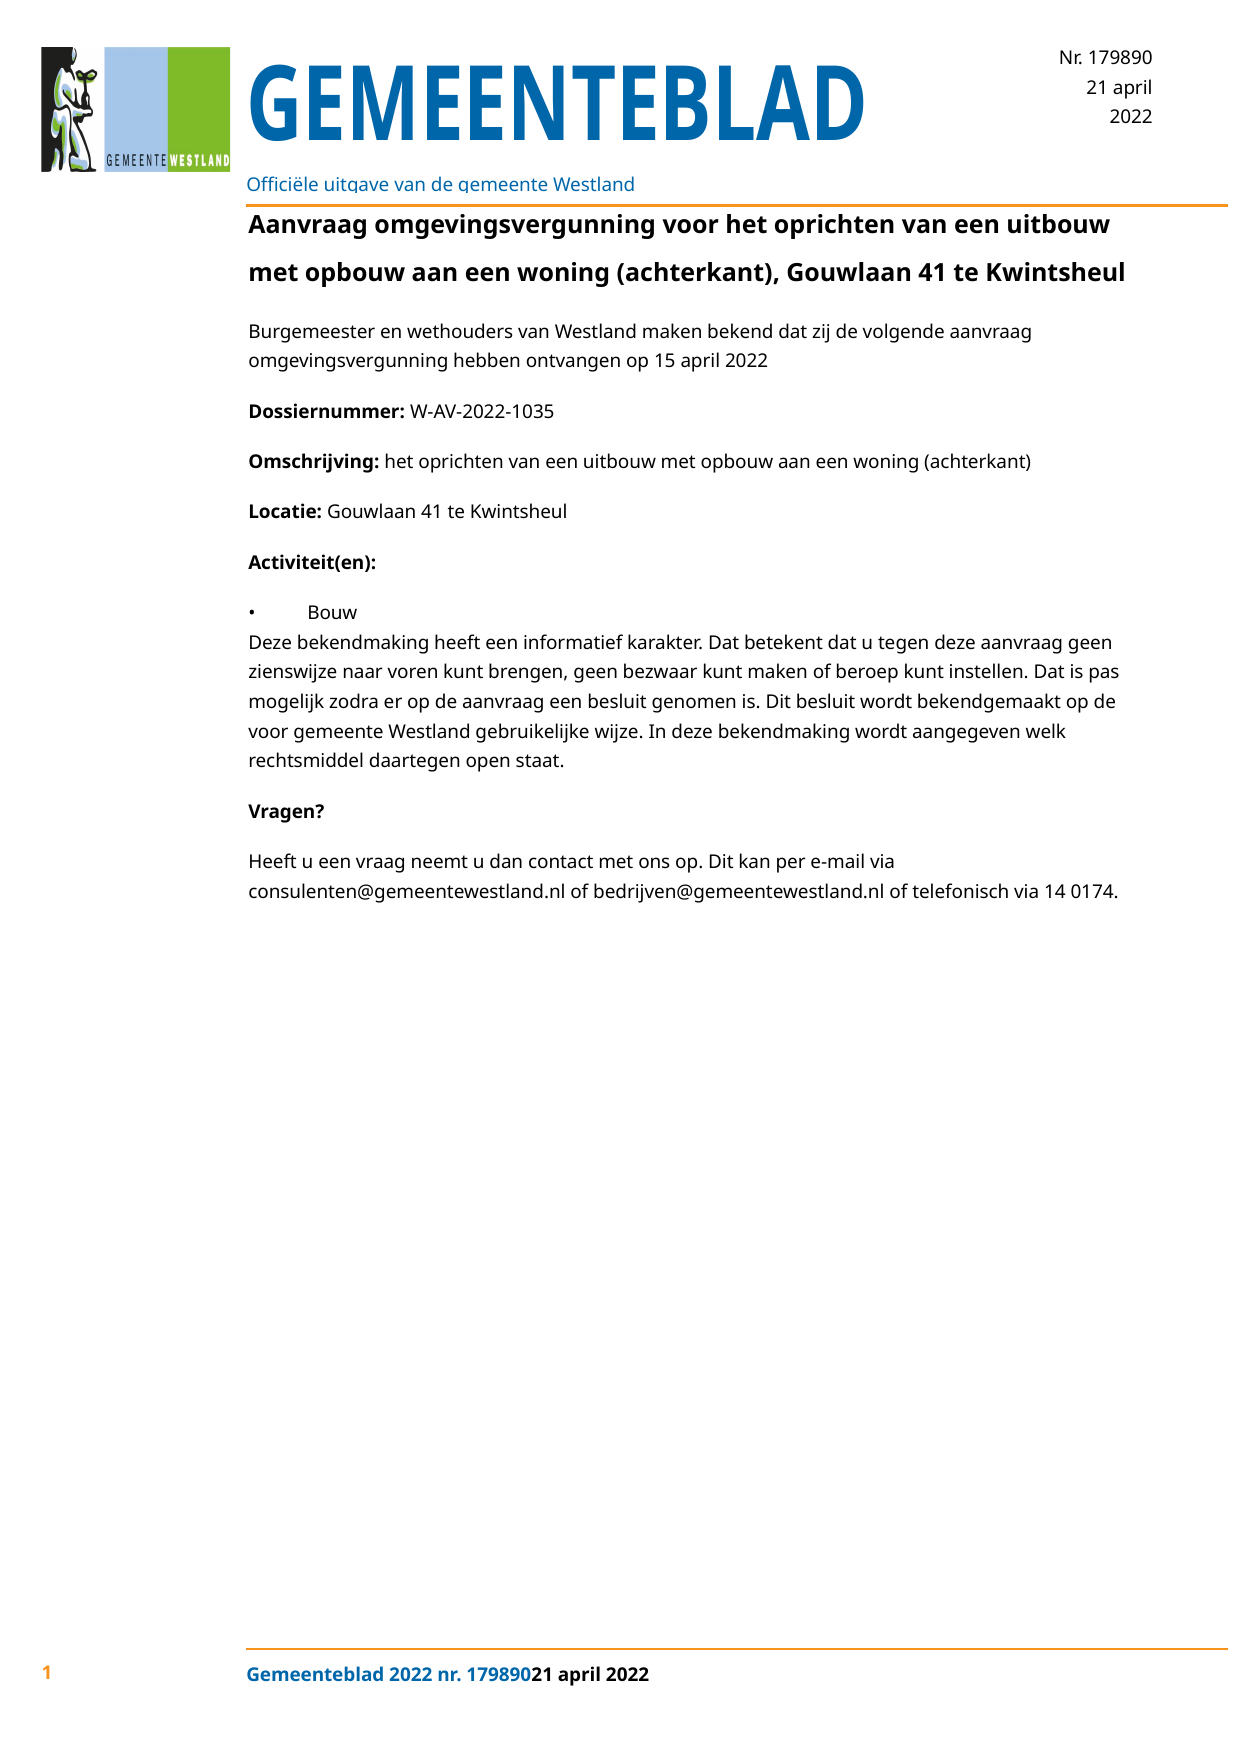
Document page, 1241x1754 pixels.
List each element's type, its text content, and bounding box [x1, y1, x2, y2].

text Activiteit(en): [248, 549, 1152, 575]
text Dossiernummer: W-AV-2022-1035 [248, 398, 1152, 424]
text Vragen? [248, 798, 1152, 824]
text Omschrijving: het oprichten van een uitbouw met opbouw aan een woning (achterkant) [248, 448, 1152, 474]
picture [41, 47, 231, 172]
text Aanvraag omgevingsvergunning voor het oprichten van een uitbouw met opbouw aan een woning (achterkant), Gouwlaan 41 te Kwintsheul [248, 207, 1152, 288]
text Locatie: Gouwlaan 41 te Kwintsheul [248, 499, 1152, 524]
text Burgemeester en wethouders van Westland maken bekend dat zij de volgende aanvraag omgevingsvergunning hebben ontvangen op 15 april 2022 [248, 318, 1152, 373]
list Bouw [248, 599, 1152, 625]
text Heeft u een vraag neemt u dan contact met ons op. Dit kan per e-mail via consulenten@gemeentewestland.nl of bedrijven@gemeentewestland.nl of telefonisch via 14 0174. [248, 848, 1152, 904]
text Deze bekendmaking heeft een informatief karakter. Dat betekent dat u tegen deze aanvraag geen zienswijze naar voren kunt brengen, geen bezwaar kunt maken of beroep kunt instellen. Dat is pas mogelijk zodra er op de aanvraag een besluit genomen is. Dit besluit wordt bekendgemaakt op de voor gemeente Westland gebruikelijke wijze. In deze bekendmaking wordt aangegeven welk rechtsmiddel daartegen open staat. [248, 629, 1152, 773]
